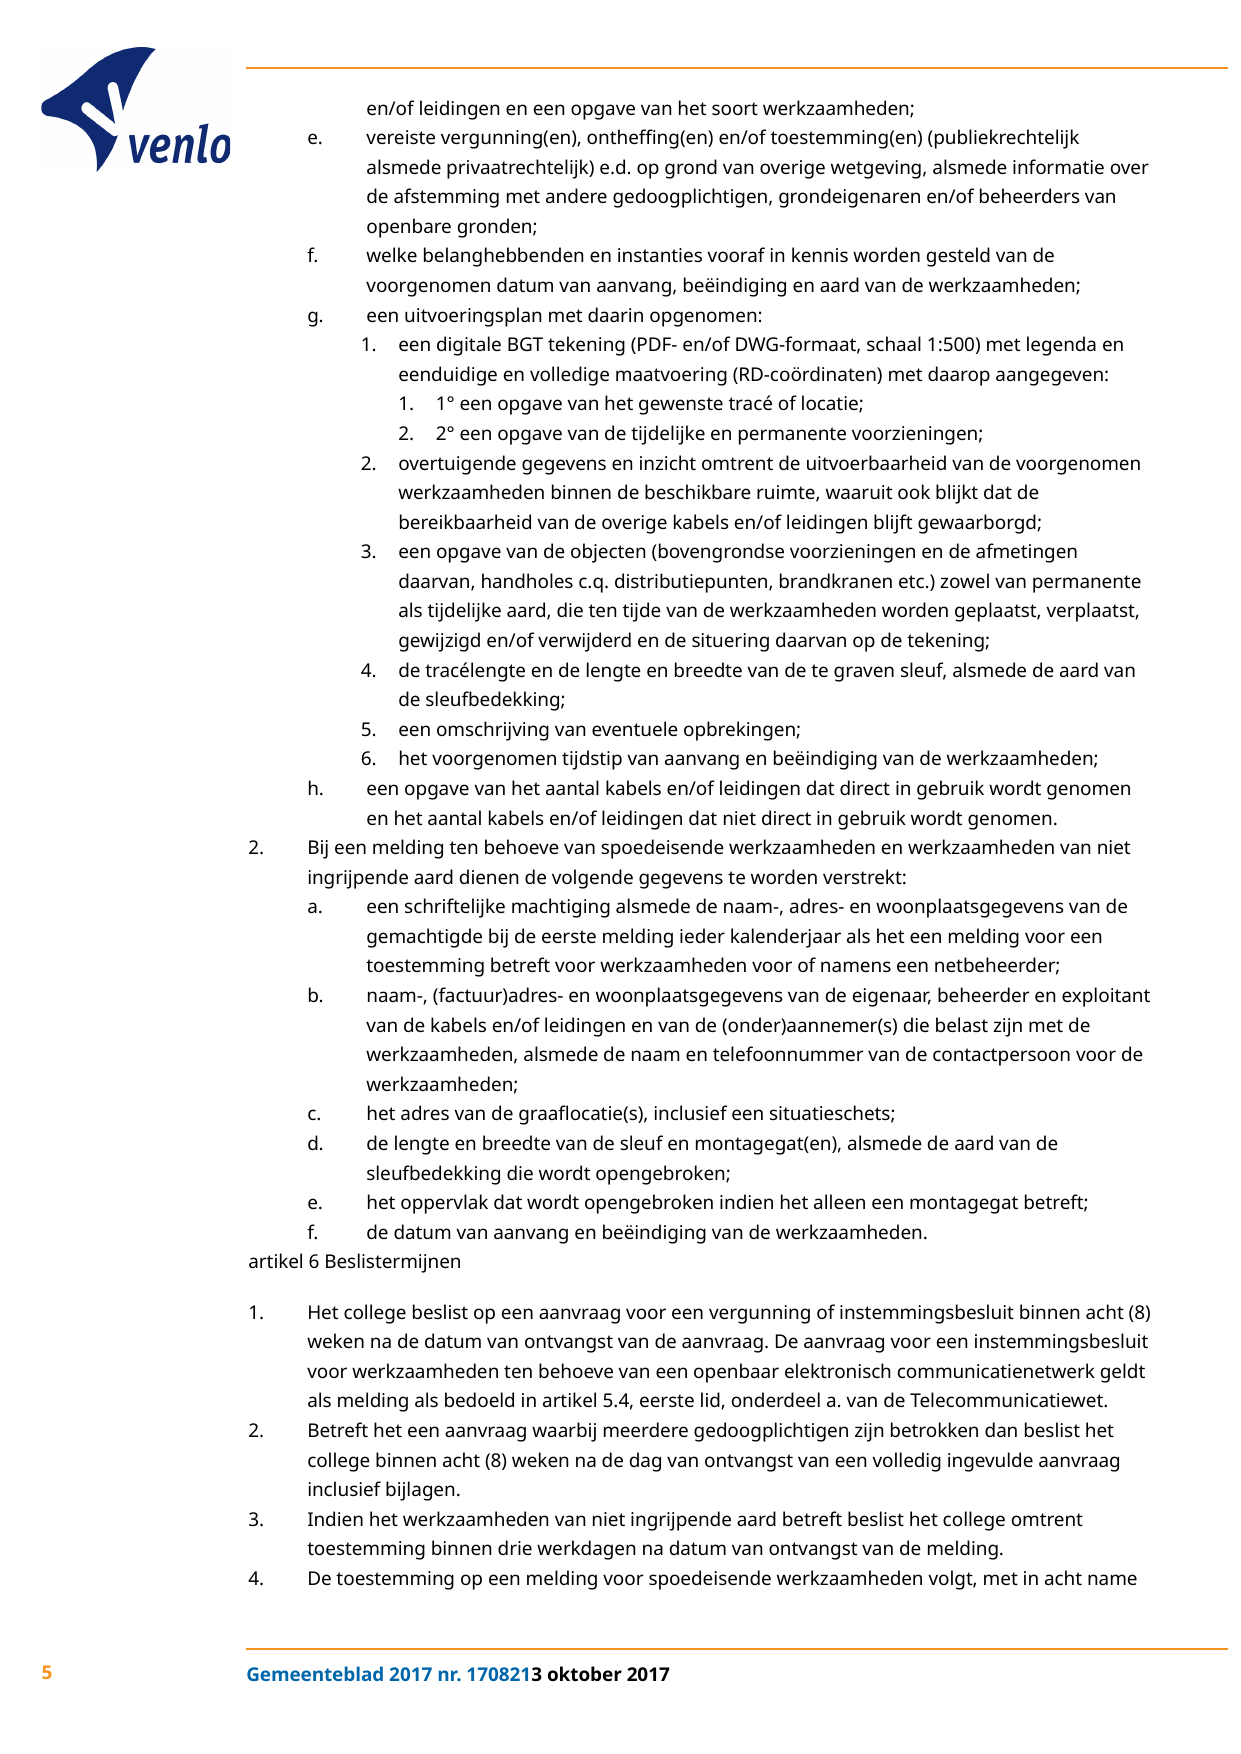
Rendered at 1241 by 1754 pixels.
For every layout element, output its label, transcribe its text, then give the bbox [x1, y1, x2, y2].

text artikel 6 Beslistermijnen [248, 1248, 1152, 1274]
list een opgave van het aantal kabels en/of leidingen dat direct in gebruik wordt genomen en het aantal kabels en/of leidingen dat niet direct in gebruik wordt genomen. [307, 775, 1152, 831]
list en/of leidingen en een opgave van het soort werkzaamheden; [307, 95, 1152, 121]
list het adres van de graaflocatie(s), inclusief een situatieschets; [307, 1101, 1152, 1126]
list Bij een melding ten behoeve van spoedeisende werkzaamheden en werkzaamheden van niet ingrijpende aard dienen de volgende gegevens te worden verstrekt: [248, 834, 1152, 890]
list een schriftelijke machtiging alsmede de naam-, adres- en woonplaatsgegevens van de gemachtigde bij de eerste melding ieder kalenderjaar als het een melding voor een toestemming betreft voor werkzaamheden voor of namens een netbeheerder; [307, 893, 1152, 978]
list de tracélengte en de lengte en breedte van de te graven sleuf, alsmede de aard van de sleufbedekking; [361, 657, 1152, 712]
picture [41, 47, 231, 172]
list vereiste vergunning(en), ontheffing(en) en/of toestemming(en) (publiekrechtelijk alsmede privaatrechtelijk) e.d. op grond van overige wetgeving, alsmede informatie over de afstemming met andere gedoogplichtigen, grondeigenaren en/of beheerders van openbare gronden; [307, 124, 1152, 239]
list een omschrijving van eventuele opbrekingen; [361, 716, 1152, 742]
list een opgave van de objecten (bovengrondse voorzieningen en de afmetingen daarvan, handholes c.q. distributiepunten, brandkranen etc.) zowel van permanente als tijdelijke aard, die ten tijde van de werkzaamheden worden geplaatst, verplaatst, gewijzigd en/of verwijderd en de situering daarvan op de tekening; [361, 538, 1152, 653]
list een uitvoeringsplan met daarin opgenomen: [307, 302, 1152, 328]
list De toestemming op een melding voor spoedeisende werkzaamheden volgt, met in acht name [248, 1565, 1152, 1591]
list naam-, (factuur)adres- en woonplaatsgegevens van de eigenaar, beheerder en exploitant van de kabels en/of leidingen en van de (onder)aannemer(s) die belast zijn met de werkzaamheden, alsmede de naam en telefoonnummer van de contactpersoon voor de werkzaamheden; [307, 982, 1152, 1097]
list welke belanghebbenden en instanties vooraf in kennis worden gesteld van de voorgenomen datum van aanvang, beëindiging en aard van de werkzaamheden; [307, 243, 1152, 298]
list de datum van aanvang en beëindiging van de werkzaamheden. [307, 1219, 1152, 1245]
list het voorgenomen tijdstip van aanvang en beëindiging van de werkzaamheden; [361, 746, 1152, 771]
list 2° een opgave van de tijdelijke en permanente voorzieningen; [398, 420, 1152, 446]
list 1° een opgave van het gewenste tracé of locatie; [398, 391, 1152, 416]
list de lengte en breedte van de sleuf en montagegat(en), alsmede de aard van de sleufbedekking die wordt opengebroken; [307, 1130, 1152, 1186]
list het oppervlak dat wordt opengebroken indien het alleen een montagegat betreft; [307, 1189, 1152, 1215]
list overtuigende gegevens en inzicht omtrent de uitvoerbaarheid van de voorgenomen werkzaamheden binnen de beschikbare ruimte, waaruit ook blijkt dat de bereikbaarheid van de overige kabels en/of leidingen blijft gewaarborgd; [361, 450, 1152, 535]
list een digitale BGT tekening (PDF- en/of DWG-formaat, schaal 1:500) met legenda en eenduidige en volledige maatvoering (RD-coördinaten) met daarop aangegeven: [361, 331, 1152, 387]
list Betreft het een aanvraag waarbij meerdere gedoogplichtigen zijn betrokken dan beslist het college binnen acht (8) weken na de dag van ontvangst van een volledig ingevulde aanvraag inclusief bijlagen. [248, 1417, 1152, 1502]
list Indien het werkzaamheden van niet ingrijpende aard betreft beslist het college omtrent toestemming binnen drie werkdagen na datum van ontvangst van de melding. [248, 1506, 1152, 1561]
list Het college beslist op een aanvraag voor een vergunning of instemmingsbesluit binnen acht (8) weken na de datum van ontvangst van de aanvraag. De aanvraag voor een instemmingsbesluit voor werkzaamheden ten behoeve van een openbaar elektronisch communicatienetwerk geldt als melding als bedoeld in artikel 5.4, eerste lid, onderdeel a. van de Telecommunicatiewet. [248, 1299, 1152, 1413]
